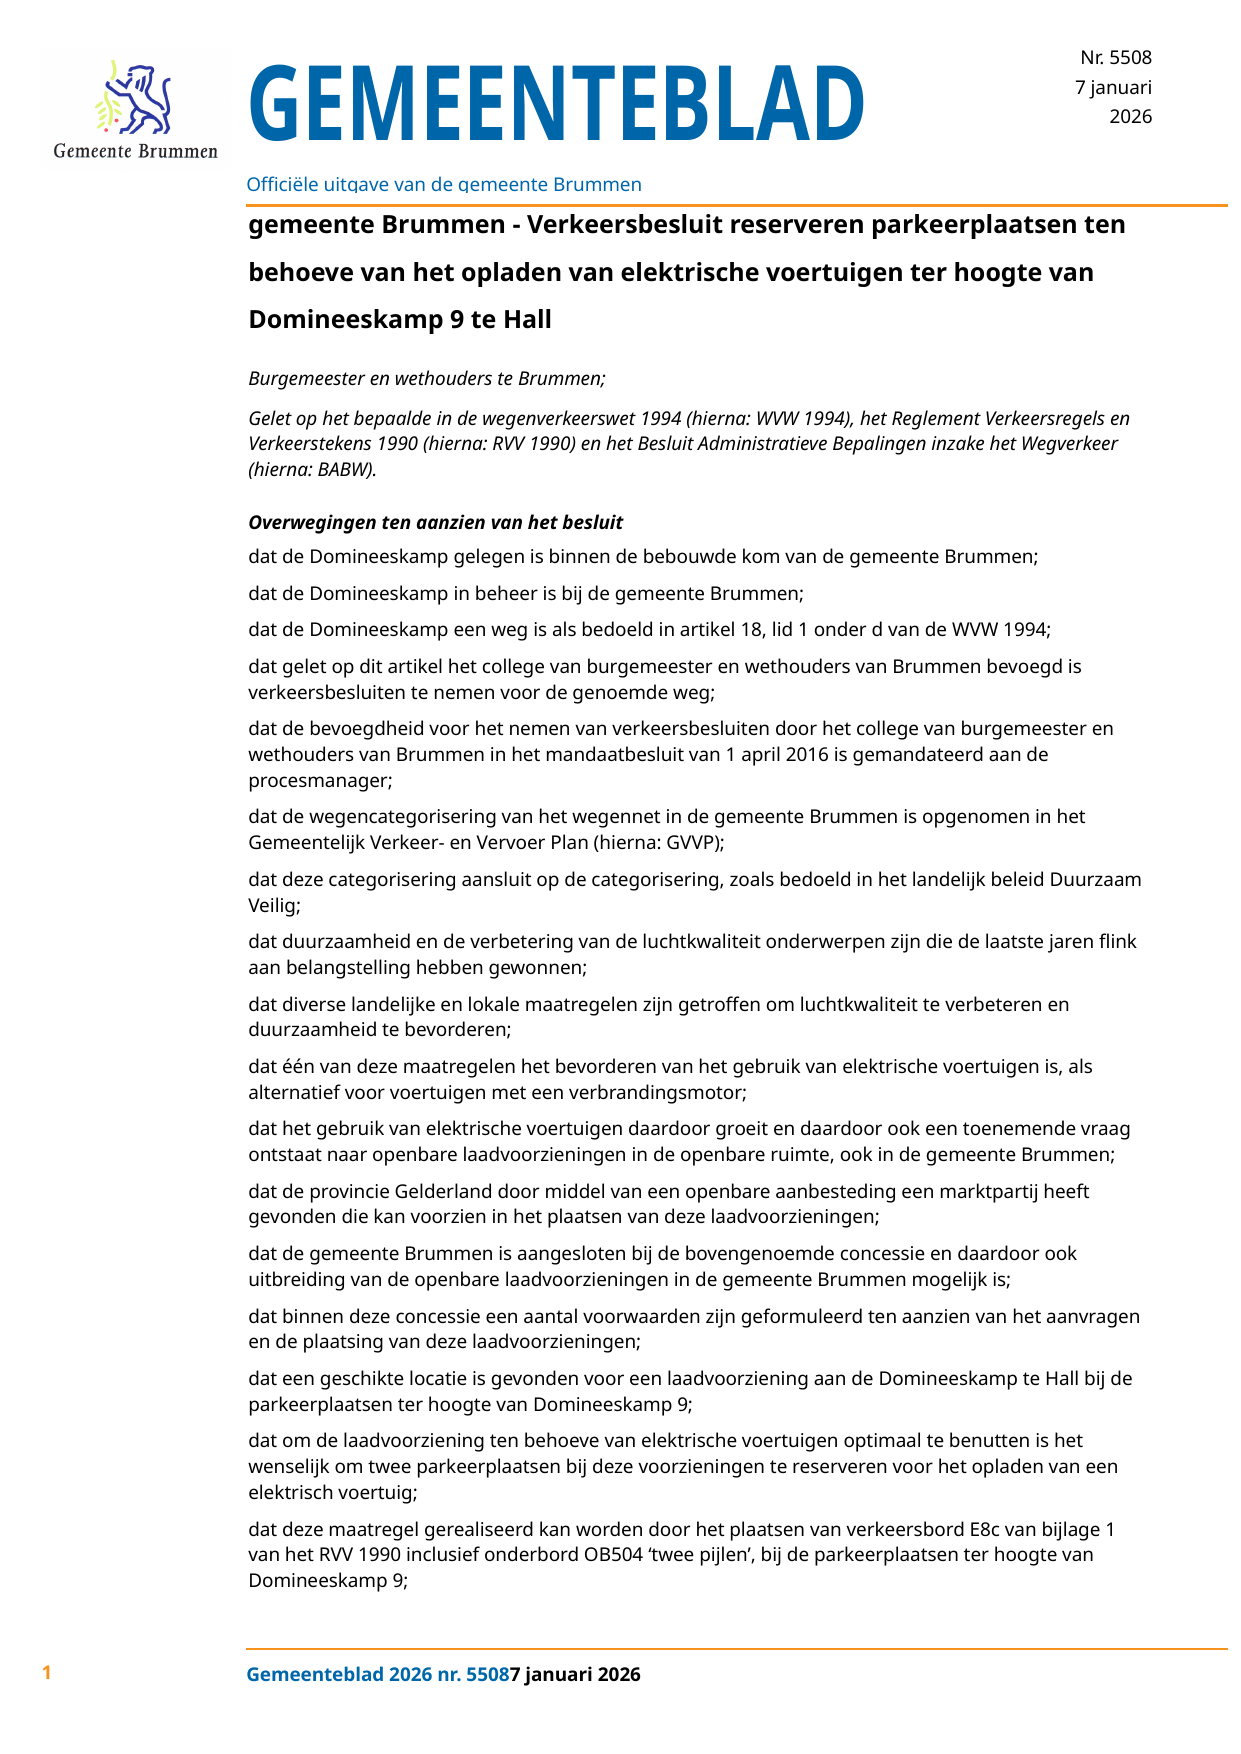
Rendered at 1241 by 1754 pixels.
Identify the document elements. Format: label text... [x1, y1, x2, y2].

text dat de Domineeskamp een weg is als bedoeld in artikel 18, lid 1 onder d van de WVW 1994; [248, 616, 1152, 642]
text dat deze maatregel gerealiseerd kan worden door het plaatsen van verkeersbord E8c van bijlage 1 van het RVV 1990 inclusief onderbord OB504 ‘twee pijlen’, bij de parkeerplaatsen ter hoogte van Domineeskamp 9; [248, 1516, 1152, 1593]
text dat de Domineeskamp gelegen is binnen de bebouwde kom van de gemeente Brummen; [248, 543, 1152, 569]
text dat een geschikte locatie is gevonden voor een laadvoorziening aan de Domineeskamp te Hall bij de parkeerplaatsen ter hoogte van Domineeskamp 9; [248, 1365, 1152, 1417]
picture [41, 47, 231, 172]
text dat om de laadvoorziening ten behoeve van elektrische voertuigen optimaal te benutten is het wenselijk om twee parkeerplaatsen bij deze voorzieningen te reserveren voor het opladen van een elektrisch voertuig; [248, 1428, 1152, 1505]
text dat de provincie Gelderland door middel van een openbare aanbesteding een marktpartij heeft gevonden die kan voorzien in het plaatsen van deze laadvoorzieningen; [248, 1178, 1152, 1229]
text dat gelet op dit artikel het college van burgemeester en wethouders van Brummen bevoegd is verkeersbesluiten te nemen voor de genoemde weg; [248, 653, 1152, 704]
text dat de gemeente Brummen is aangesloten bij de bovengenoemde concessie en daardoor ook uitbreiding van de openbare laadvoorzieningen in de gemeente Brummen mogelijk is; [248, 1240, 1152, 1292]
text Overwegingen ten aanzien van het besluit [248, 509, 1152, 535]
text dat duurzaamheid en de verbetering van de luchtkwaliteit onderwerpen zijn die de laatste jaren flink aan belangstelling hebben gewonnen; [248, 928, 1152, 980]
text gemeente Brummen - Verkeersbesluit reserveren parkeerplaatsen ten behoeve van het opladen van elektrische voertuigen ter hoogte van Domineeskamp 9 te Hall [248, 207, 1152, 336]
text dat binnen deze concessie een aantal voorwaarden zijn geformuleerd ten aanzien van het aanvragen en de plaatsing van deze laadvoorzieningen; [248, 1303, 1152, 1354]
text dat het gebruik van elektrische voertuigen daardoor groeit en daardoor ook een toenemende vraag ontstaat naar openbare laadvoorzieningen in de openbare ruimte, ook in de gemeente Brummen; [248, 1116, 1152, 1167]
text dat één van deze maatregelen het bevorderen van het gebruik van elektrische voertuigen is, als alternatief voor voertuigen met een verbrandingsmotor; [248, 1053, 1152, 1105]
text dat diverse landelijke en lokale maatregelen zijn getroffen om luchtkwaliteit te verbeteren en duurzaamheid te bevorderen; [248, 991, 1152, 1042]
text dat de wegencategorisering van het wegennet in de gemeente Brummen is opgenomen in het Gemeentelijk Verkeer- en Vervoer Plan (hierna: GVVP); [248, 804, 1152, 855]
text Gelet op het bepaalde in de wegenverkeerswet 1994 (hierna: WVW 1994), het Reglement Verkeersregels en Verkeerstekens 1990 (hierna: RVV 1990) en het Besluit Administratieve Bepalingen inzake het Wegverkeer (hierna: BABW). [248, 405, 1152, 482]
text dat de Domineeskamp in beheer is bij de gemeente Brummen; [248, 580, 1152, 606]
text dat deze categorisering aansluit op de categorisering, zoals bedoeld in het landelijk beleid Duurzaam Veilig; [248, 866, 1152, 917]
text dat de bevoegdheid voor het nemen van verkeersbesluiten door het college van burgemeester en wethouders van Brummen in het mandaatbesluit van 1 april 2016 is gemandateerd aan de procesmanager; [248, 716, 1152, 793]
text Burgemeester en wethouders te Brummen; [248, 366, 1152, 391]
